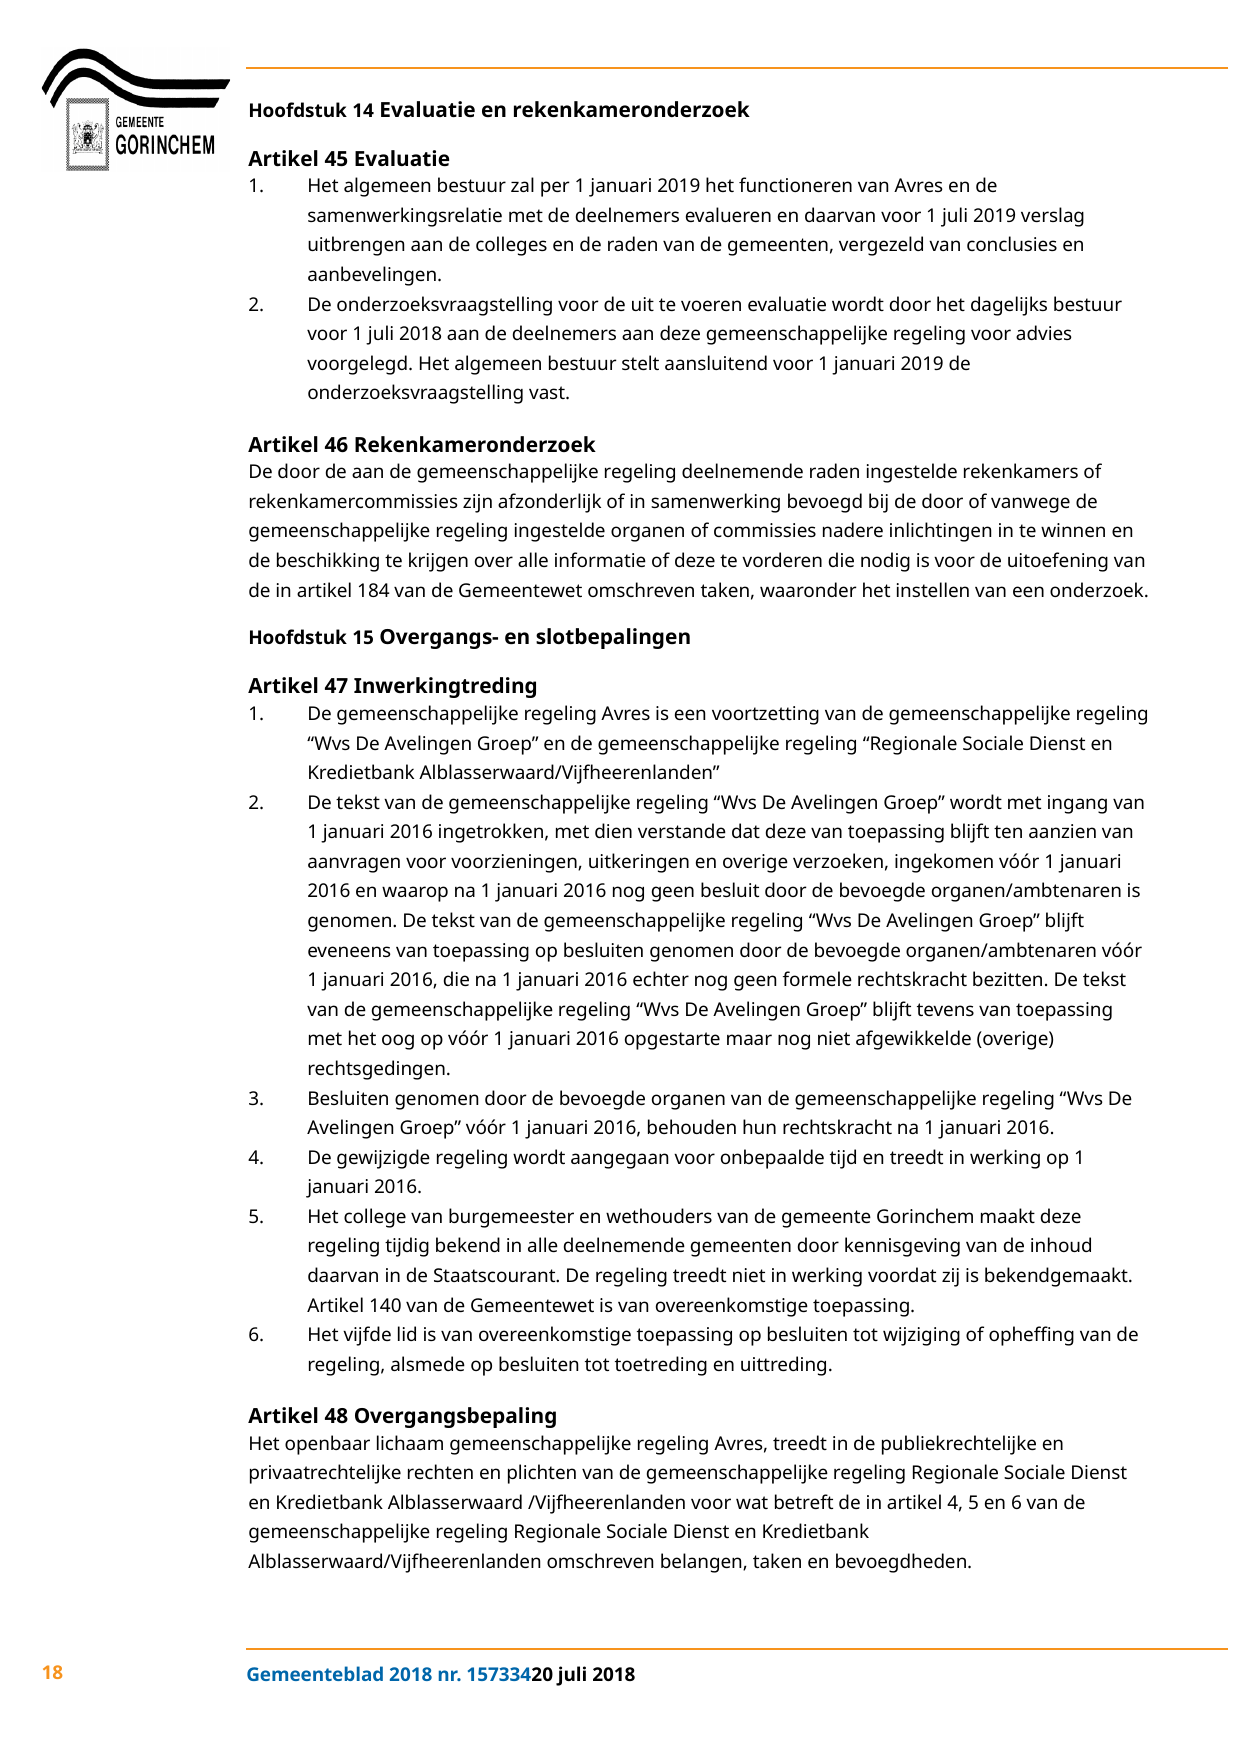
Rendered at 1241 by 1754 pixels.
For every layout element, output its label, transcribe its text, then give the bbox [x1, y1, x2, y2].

list Het algemeen bestuur zal per 1 januari 2019 het functioneren van Avres en de samenwerkingsrelatie met de deelnemers evalueren en daarvan voor 1 juli 2019 verslag uitbrengen aan de colleges en de raden van de gemeenten, vergezeld van conclusies en aanbevelingen. [248, 172, 1152, 287]
text Artikel 47 Inwerkingtreding [248, 672, 1152, 700]
text Het openbaar lichaam gemeenschappelijke regeling Avres, treedt in de publiekrechtelijke en privaatrechtelijke rechten en plichten van de gemeenschappelijke regeling Regionale Sociale Dienst en Kredietbank Alblasserwaard /Vijfheerenlanden voor wat betreft de in artikel 4, 5 en 6 van de gemeenschappelijke regeling Regionale Sociale Dienst en Kredietbank Alblasserwaard/Vijfheerenlanden omschreven belangen, taken en bevoegdheden. [248, 1430, 1152, 1574]
list Besluiten genomen door de bevoegde organen van de gemeenschappelijke regeling “Wvs De Avelingen Groep” vóór 1 januari 2016, behouden hun rechtskracht na 1 januari 2016. [248, 1085, 1152, 1140]
text De door de aan de gemeenschappelijke regeling deelnemende raden ingestelde rekenkamers of rekenkamercommissies zijn afzonderlijk of in samenwerking bevoegd bij de door of vanwege de gemeenschappelijke regeling ingestelde organen of commissies nadere inlichtingen in te winnen en de beschikking te krijgen over alle informatie of deze te vorderen die nodig is voor de uitoefening van de in artikel 184 van de Gemeentewet omschreven taken, waaronder het instellen van een onderzoek. [248, 458, 1152, 602]
text Artikel 46 Rekenkameronderzoek [248, 430, 1152, 458]
list De tekst van de gemeenschappelijke regeling “Wvs De Avelingen Groep” wordt met ingang van 1 januari 2016 ingetrokken, met dien verstande dat deze van toepassing blijft ten aanzien van aanvragen voor voorzieningen, uitkeringen en overige verzoeken, ingekomen vóór 1 januari 2016 en waarop na 1 januari 2016 nog geen besluit door de bevoegde organen/ambtenaren is genomen. De tekst van de gemeenschappelijke regeling “Wvs De Avelingen Groep” blijft eveneens van toepassing op besluiten genomen door de bevoegde organen/ambtenaren vóór 1 januari 2016, die na 1 januari 2016 echter nog geen formele rechtskracht bezitten. De tekst van de gemeenschappelijke regeling “Wvs De Avelingen Groep” blijft tevens van toepassing met het oog op vóór 1 januari 2016 opgestarte maar nog niet afgewikkelde (overige) rechtsgedingen. [248, 789, 1152, 1081]
text Hoofdstuk 15 Overgangs- en slotbepalingen [248, 622, 1152, 651]
text Artikel 48 Overgangsbepaling [248, 1401, 1152, 1430]
text Hoofdstuk 14 Evaluatie en rekenkameronderzoek [248, 95, 1152, 123]
picture [41, 47, 231, 172]
list De onderzoeksvraagstelling voor de uit te voeren evaluatie wordt door het dagelijks bestuur voor 1 juli 2018 aan de deelnemers aan deze gemeenschappelijke regeling voor advies voorgelegd. Het algemeen bestuur stelt aansluitend voor 1 januari 2019 de onderzoeksvraagstelling vast. [248, 291, 1152, 405]
list De gewijzigde regeling wordt aangegaan voor onbepaalde tijd en treedt in werking op 1 januari 2016. [248, 1144, 1152, 1199]
list Het vijfde lid is van overeenkomstige toepassing op besluiten tot wijziging of opheffing van de regeling, alsmede op besluiten tot toetreding en uittreding. [248, 1321, 1152, 1377]
list De gemeenschappelijke regeling Avres is een voortzetting van de gemeenschappelijke regeling “Wvs De Avelingen Groep” en de gemeenschappelijke regeling “Regionale Sociale Dienst en Kredietbank Alblasserwaard/Vijfheerenlanden” [248, 700, 1152, 785]
list Het college van burgemeester en wethouders van de gemeente Gorinchem maakt deze regeling tijdig bekend in alle deelnemende gemeenten door kennisgeving van de inhoud daarvan in de Staatscourant. De regeling treedt niet in werking voordat zij is bekendgemaakt. Artikel 140 van de Gemeentewet is van overeenkomstige toepassing. [248, 1203, 1152, 1317]
text Artikel 45 Evaluatie [248, 144, 1152, 172]
